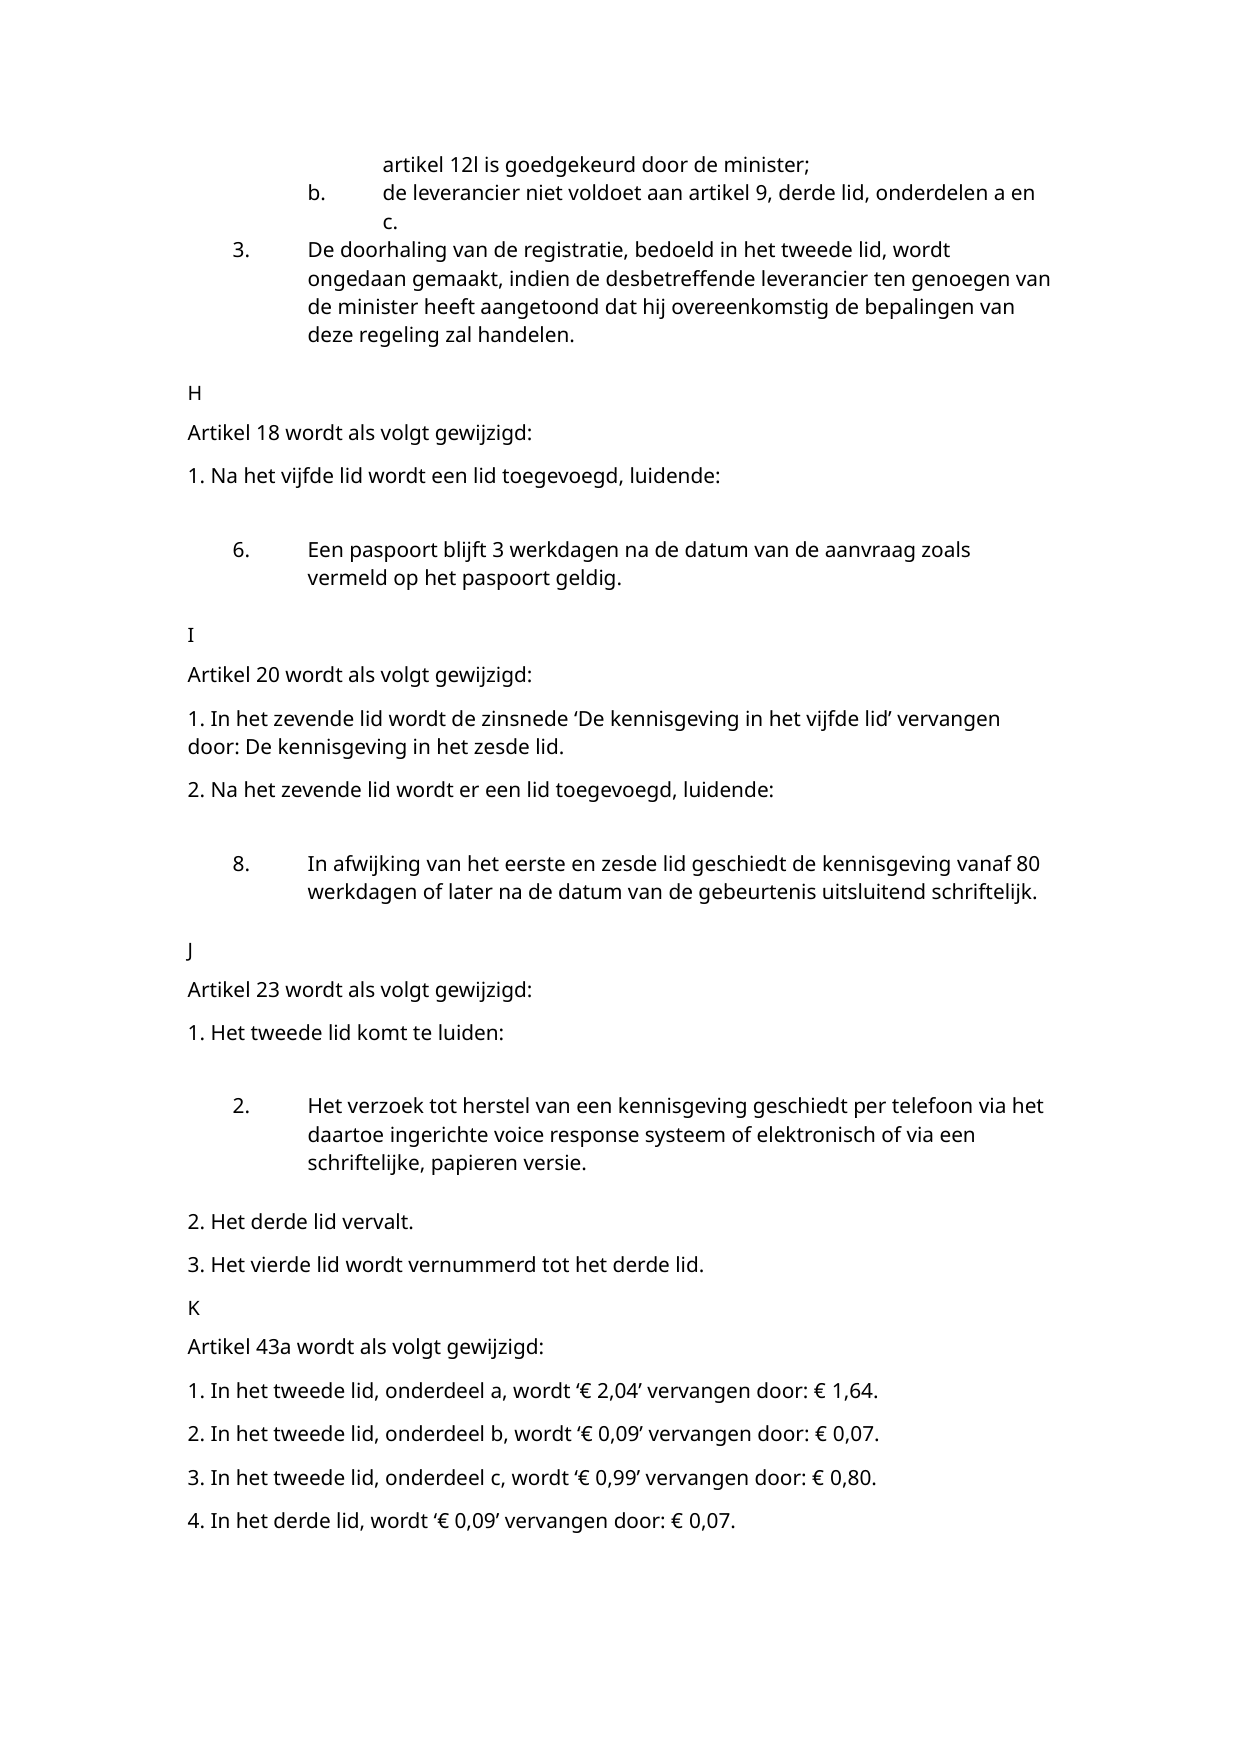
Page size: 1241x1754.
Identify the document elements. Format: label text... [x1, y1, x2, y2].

list De doorhaling van de registratie, bedoeld in het tweede lid, wordt ongedaan gemaakt, indien de desbetreffende leverancier ten genoegen van de minister heeft aangetoond dat hij overeenkomstig de bepalingen van deze regeling zal handelen. [232, 235, 1053, 349]
text J [187, 936, 1053, 963]
text 3. In het tweede lid, onderdeel c, wordt ‘€ 0,99’ vervangen door: € 0,80. [187, 1463, 1053, 1491]
text 2. Het derde lid vervalt. [187, 1207, 1053, 1235]
text 1. Na het vijfde lid wordt een lid toegevoegd, luidende: [187, 461, 1053, 490]
text 2. In het tweede lid, onderdeel b, wordt ‘€ 0,09’ vervangen door: € 0,07. [187, 1419, 1053, 1448]
text 1. In het zevende lid wordt de zinsnede ‘De kennisgeving in het vijfde lid’ vervangen door: De kennisgeving in het zesde lid. [187, 704, 1053, 761]
list de leverancier niet voldoet aan artikel 9, derde lid, onderdelen a en c. [307, 178, 1053, 235]
text 1. Het tweede lid komt te luiden: [187, 1018, 1053, 1047]
text 1. In het tweede lid, onderdeel a, wordt ‘€ 2,04’ vervangen door: € 1,64. [187, 1376, 1053, 1404]
text 2. Na het zevende lid wordt er een lid toegevoegd, luidende: [187, 776, 1053, 804]
text I [187, 622, 1053, 648]
text Artikel 23 wordt als volgt gewijzigd: [187, 975, 1053, 1003]
list artikel 12l is goedgekeurd door de minister; [307, 150, 1053, 178]
list Een paspoort blijft 3 werkdagen na de datum van de aanvraag zoals vermeld op het paspoort geldig. [232, 535, 1053, 592]
text Artikel 20 wordt als volgt gewijzigd: [187, 660, 1053, 689]
text H [187, 379, 1053, 406]
list Het verzoek tot herstel van een kennisgeving geschiedt per telefoon via het daartoe ingerichte voice response systeem of elektronisch of via een schriftelijke, papieren versie. [232, 1092, 1053, 1177]
text Artikel 18 wordt als volgt gewijzigd: [187, 418, 1053, 446]
text K [187, 1294, 1053, 1321]
text 4. In het derde lid, wordt ‘€ 0,09’ vervangen door: € 0,07. [187, 1506, 1053, 1535]
text 3. Het vierde lid wordt vernummerd tot het derde lid. [187, 1250, 1053, 1279]
list In afwijking van het eerste en zesde lid geschiedt de kennisgeving vanaf 80 werkdagen of later na de datum van de gebeurtenis uitsluitend schriftelijk. [232, 849, 1053, 906]
text Artikel 43a wordt als volgt gewijzigd: [187, 1332, 1053, 1361]
